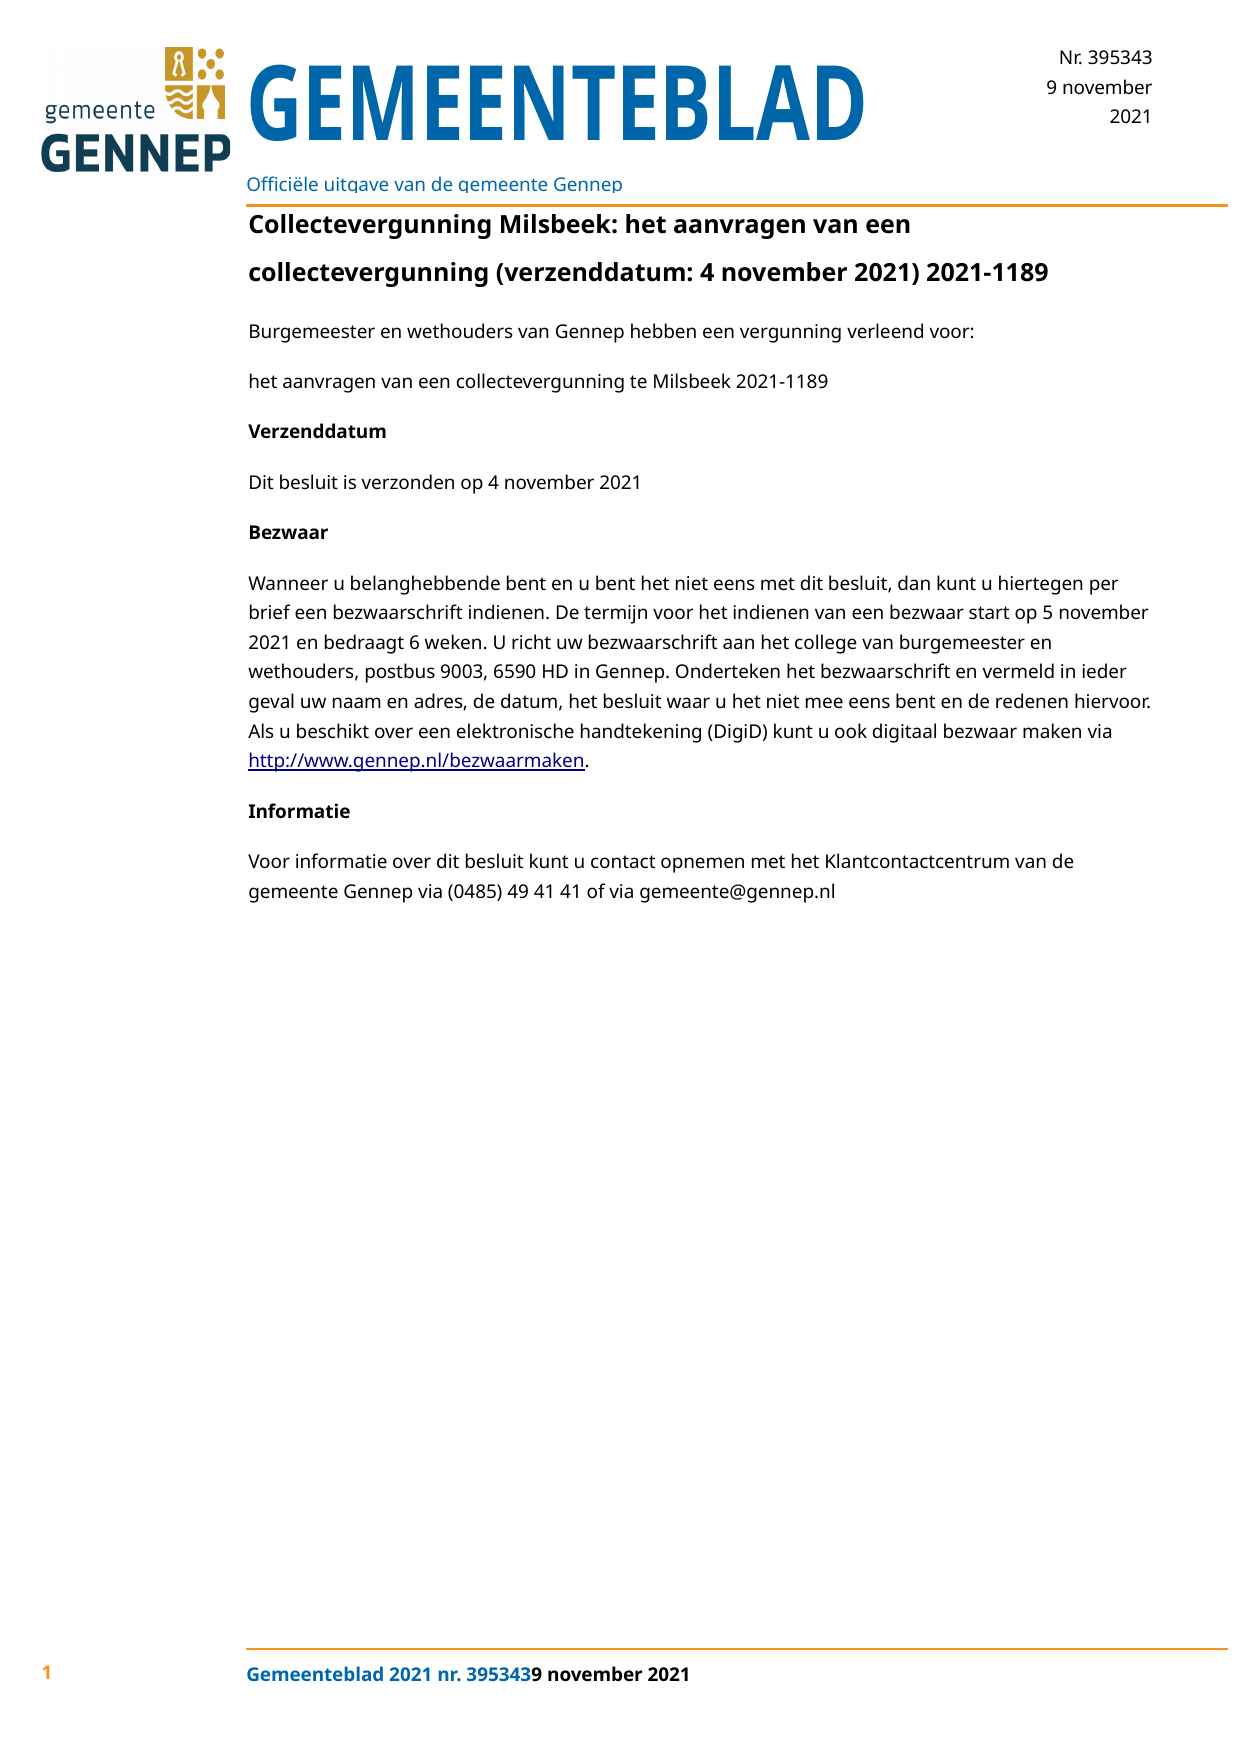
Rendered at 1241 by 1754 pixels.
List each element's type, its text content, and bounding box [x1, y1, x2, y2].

text Dit besluit is verzonden op 4 november 2021 [248, 469, 1152, 495]
text Informatie [248, 798, 1152, 824]
text het aanvragen van een collectevergunning te Milsbeek 2021-1189 [248, 368, 1152, 394]
picture [41, 47, 231, 172]
text Collectevergunning Milsbeek: het aanvragen van een collectevergunning (verzenddatum: 4 november 2021) 2021-1189 [248, 207, 1152, 288]
text Verzenddatum [248, 419, 1152, 444]
text Wanneer u belanghebbende bent en u bent het niet eens met dit besluit, dan kunt u hiertegen per brief een bezwaarschrift indienen. De termijn voor het indienen van een bezwaar start op 5 november 2021 en bedraagt 6 weken. U richt uw bezwaarschrift aan het college van burgemeester en wethouders, postbus 9003, 6590 HD in Gennep. Onderteken het bezwaarschrift en vermeld in ieder geval uw naam en adres, de datum, het besluit waar u het niet mee eens bent en de redenen hiervoor. Als u beschikt over een elektronische handtekening (DigiD) kunt u ook digitaal bezwaar maken via http://www.gennep.nl/bezwaarmaken. [248, 570, 1152, 773]
text Voor informatie over dit besluit kunt u contact opnemen met het Klantcontactcentrum van de gemeente Gennep via (0485) 49 41 41 of via gemeente@gennep.nl [248, 848, 1152, 904]
text Burgemeester en wethouders van Gennep hebben een vergunning verleend voor: [248, 318, 1152, 344]
text Bezwaar [248, 519, 1152, 545]
